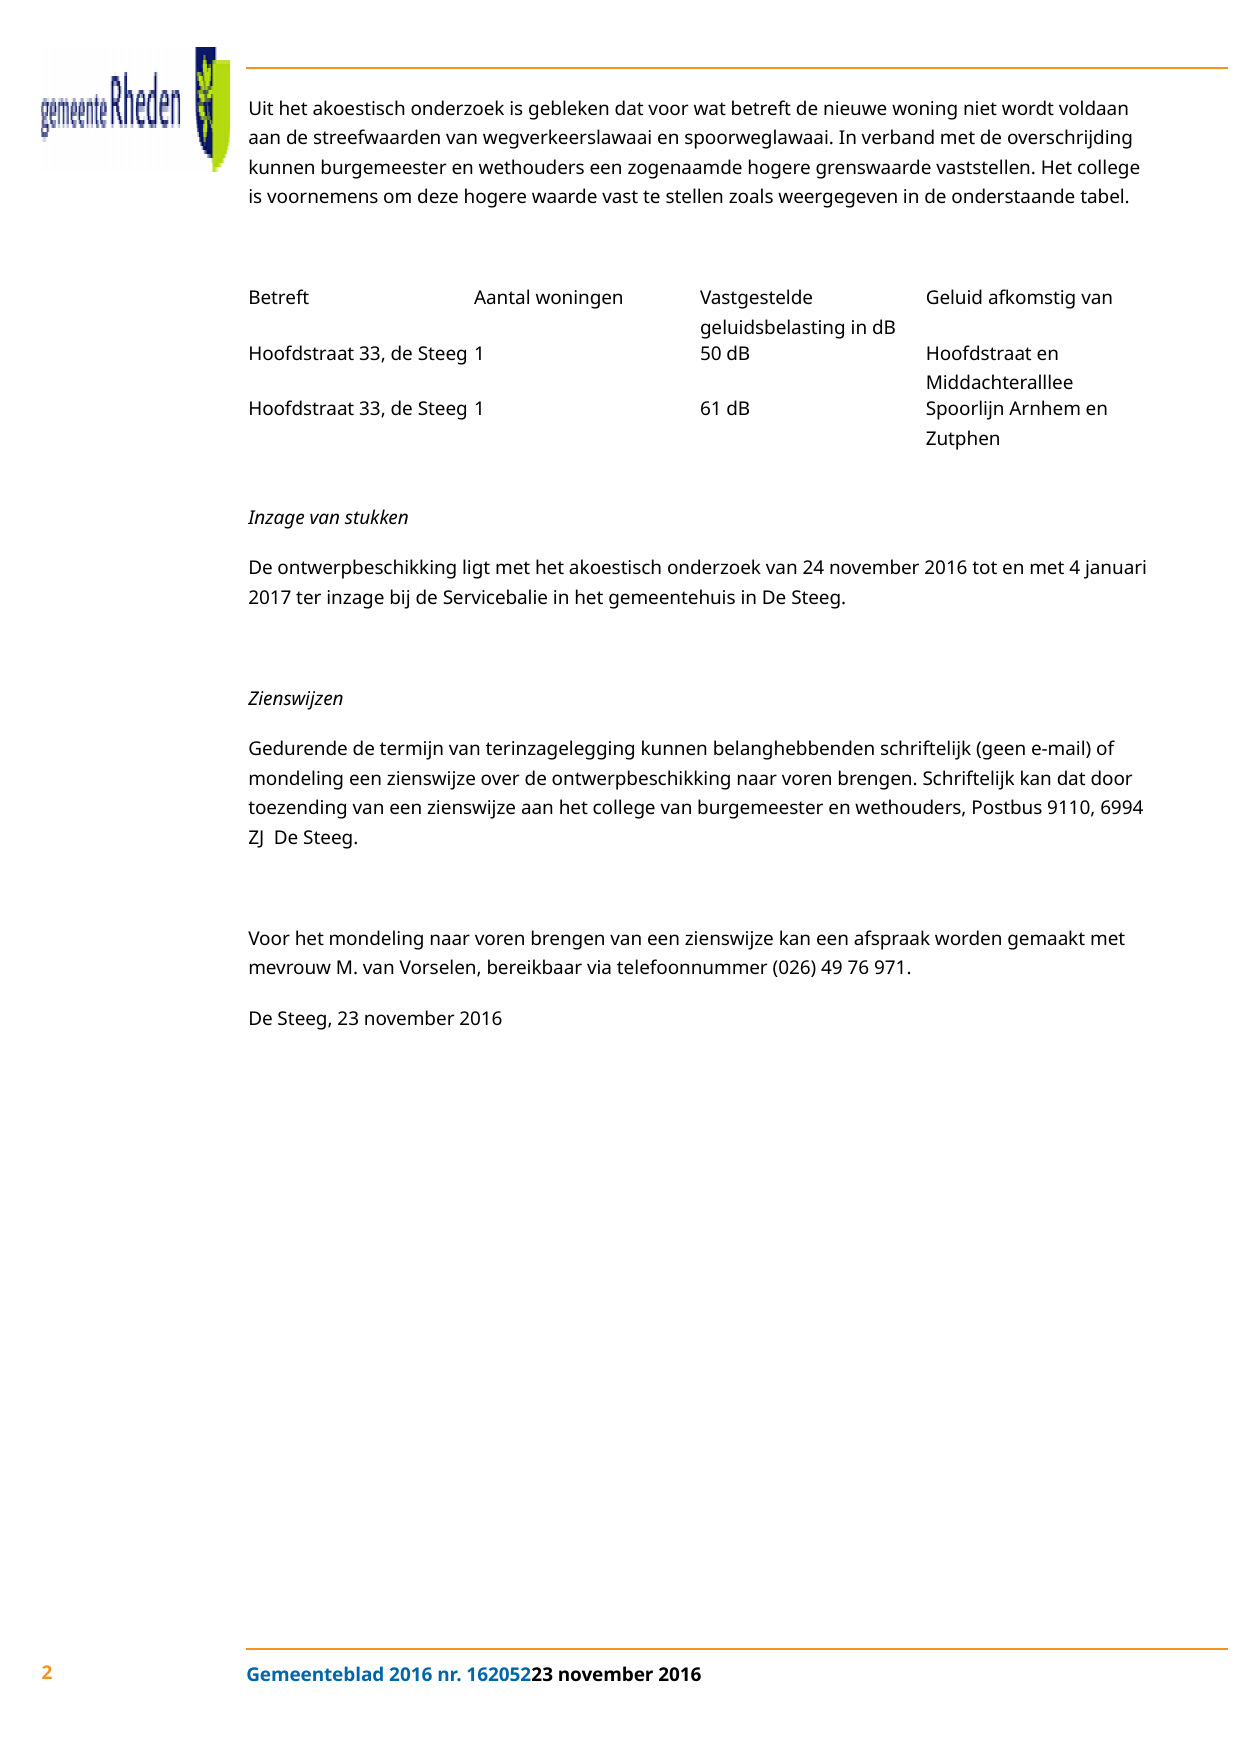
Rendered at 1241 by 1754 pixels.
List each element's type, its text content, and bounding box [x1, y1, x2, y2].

text Zienswijzen [248, 685, 1152, 711]
table_cell 50 dB [700, 340, 926, 395]
table_cell Hoofdstraat 33, de Steeg [248, 395, 474, 450]
text De Steeg, 23 november 2016 [248, 1005, 1152, 1031]
table_cell 61 dB [700, 395, 926, 450]
table_cell 1 [474, 395, 700, 450]
table_cell Spoorlijn Arnhem en Zutphen [926, 395, 1152, 450]
table_header Vastgestelde geluidsbelasting in dB [700, 285, 926, 340]
table_header Geluid afkomstig van [926, 285, 1152, 340]
text De ontwerpbeschikking ligt met het akoestisch onderzoek van 24 november 2016 tot en met 4 januari 2017 ter inzage bij de Servicebalie in het gemeentehuis in De Steeg. [248, 554, 1152, 610]
table_cell Hoofdstraat en Middachteralllee [926, 340, 1152, 395]
text Voor het mondeling naar voren brengen van een zienswijze kan een afspraak worden gemaakt met mevrouw M. van Vorselen, bereikbaar via telefoonnummer (026) 49 76 971. [248, 925, 1152, 980]
text Gedurende de termijn van terinzagelegging kunnen belanghebbenden schriftelijk (geen e-mail) of mondeling een zienswijze over de ontwerpbeschikking naar voren brengen. Schriftelijk kan dat door toezending van een zienswijze aan het college van burgemeester en wethouders, Postbus 9110, 6994 ZJ De Steeg. [248, 735, 1152, 850]
text Inzage van stukken [248, 504, 1152, 530]
table_header Aantal woningen [474, 285, 700, 340]
text Uit het akoestisch onderzoek is gebleken dat voor wat betreft de nieuwe woning niet wordt voldaan aan de streefwaarden van wegverkeerslawaai en spoorweglawaai. In verband met de overschrijding kunnen burgemeester en wethouders een zogenaamde hogere grenswaarde vaststellen. Het college is voornemens om deze hogere waarde vast te stellen zoals weergegeven in de onderstaande tabel. [248, 95, 1152, 209]
table_header Betreft [248, 285, 474, 340]
picture [41, 47, 231, 172]
table_cell Hoofdstraat 33, de Steeg [248, 340, 474, 395]
table_cell 1 [474, 340, 700, 395]
